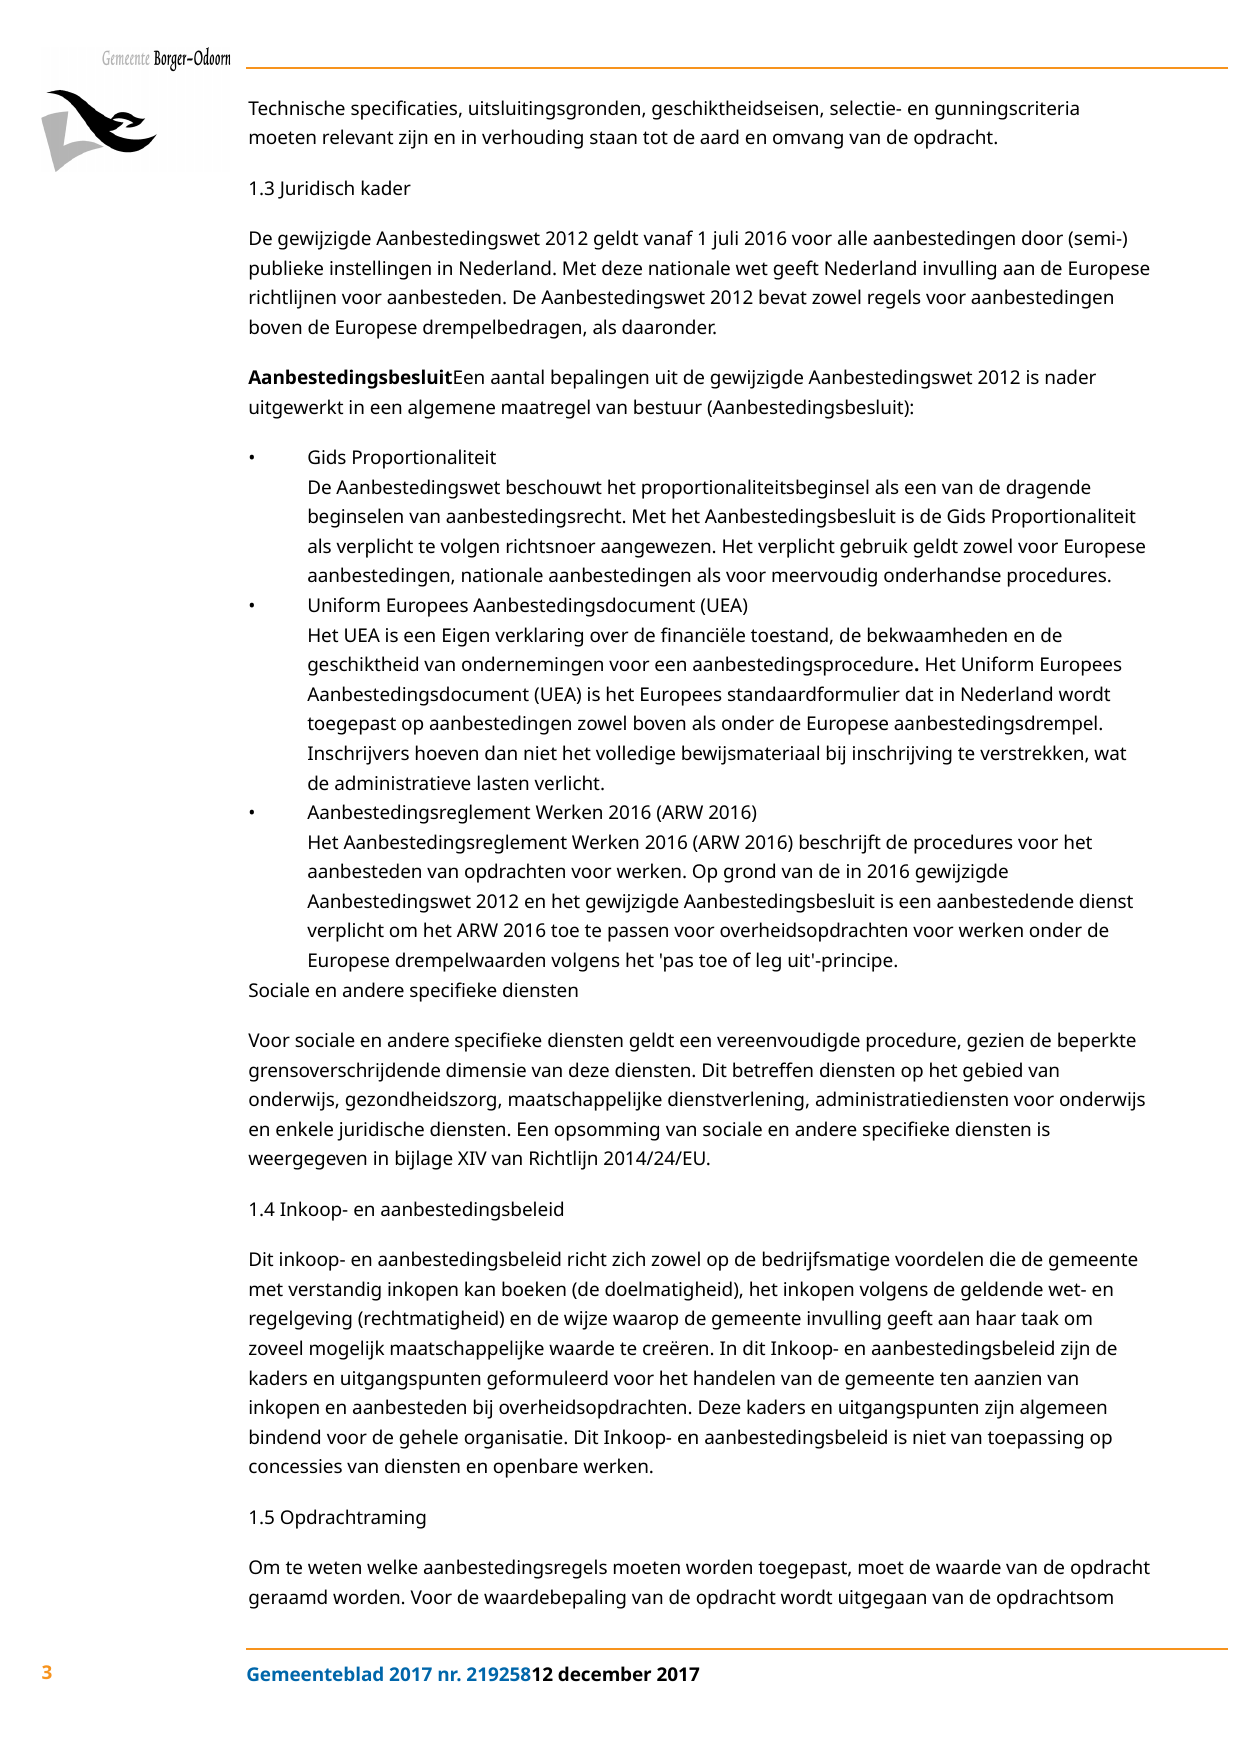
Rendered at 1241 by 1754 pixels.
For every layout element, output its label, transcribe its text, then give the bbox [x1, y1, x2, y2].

text De gewijzigde Aanbestedingswet 2012 geldt vanaf 1 juli 2016 voor alle aanbestedingen door (semi-) publieke instellingen in Nederland. Met deze nationale wet geeft Nederland invulling aan de Europese richtlijnen voor aanbesteden. De Aanbestedingswet 2012 bevat zowel regels voor aanbestedingen boven de Europese drempelbedragen, als daaronder. [248, 225, 1152, 340]
text 1.5 Opdrachtraming [248, 1504, 1152, 1530]
list Aanbestedingsreglement Werken 2016 (ARW 2016) [248, 799, 1152, 825]
text Dit inkoop- en aanbestedingsbeleid richt zich zowel op de bedrijfsmatige voordelen die de gemeente met verstandig inkopen kan boeken (de doelmatigheid), het inkopen volgens de geldende wet- en regelgeving (rechtmatigheid) en de wijze waarop de gemeente invulling geeft aan haar taak om zoveel mogelijk maatschappelijke waarde te creëren. In dit Inkoop- en aanbestedingsbeleid zijn de kaders en uitgangspunten geformuleerd voor het handelen van de gemeente ten aanzien van inkopen en aanbesteden bij overheidsopdrachten. Deze kaders en uitgangspunten zijn algemeen bindend voor de gehele organisatie. Dit Inkoop- en aanbestedingsbeleid is niet van toepassing op concessies van diensten en openbare werken. [248, 1246, 1152, 1479]
picture [41, 47, 231, 172]
list Uniform Europees Aanbestedingsdocument (UEA) [248, 592, 1152, 618]
text 1.4 Inkoop- en aanbestedingsbeleid [248, 1196, 1152, 1222]
list Het Aanbestedingsreglement Werken 2016 (ARW 2016) beschrijft de procedures voor het aanbesteden van opdrachten voor werken. Op grond van de in 2016 gewijzigde Aanbestedingswet 2012 en het gewijzigde Aanbestedingsbesluit is een aanbestedende dienst verplicht om het ARW 2016 toe te passen voor overheidsopdrachten voor werken onder de Europese drempelwaarden volgens het 'pas toe of leg uit'-principe. [248, 829, 1152, 973]
text Sociale en andere specifieke diensten [248, 977, 1152, 1003]
text Technische specificaties, uitsluitingsgronden, geschiktheidseisen, selectie- en gunningscriteria moeten relevant zijn en in verhouding staan tot de aard en omvang van de opdracht. [248, 95, 1152, 150]
text AanbestedingsbesluitEen aantal bepalingen uit de gewijzigde Aanbestedingswet 2012 is nader uitgewerkt in een algemene maatregel van bestuur (Aanbestedingsbesluit): [248, 364, 1152, 420]
text Voor sociale en andere specifieke diensten geldt een vereenvoudigde procedure, gezien de beperkte grensoverschrijdende dimensie van deze diensten. Dit betreffen diensten op het gebied van onderwijs, gezondheidszorg, maatschappelijke dienstverlening, administratiediensten voor onderwijs en enkele juridische diensten. Een opsomming van sociale en andere specifieke diensten is weergegeven in bijlage XIV van Richtlijn 2014/24/EU. [248, 1027, 1152, 1171]
text 1.3 Juridisch kader [248, 175, 1152, 201]
list Gids Proportionaliteit [248, 444, 1152, 470]
list Het UEA is een Eigen verklaring over de financiële toestand, de bekwaamheden en de geschiktheid van ondernemingen voor een aanbestedingsprocedure. Het Uniform Europees Aanbestedingsdocument (UEA) is het Europees standaardformulier dat in Nederland wordt toegepast op aanbestedingen zowel boven als onder de Europese aanbestedingsdrempel. Inschrijvers hoeven dan niet het volledige bewijsmateriaal bij inschrijving te verstrekken, wat de administratieve lasten verlicht. [248, 622, 1152, 796]
list De Aanbestedingswet beschouwt het proportionaliteitsbeginsel als een van de dragende beginselen van aanbestedingsrecht. Met het Aanbestedingsbesluit is de Gids Proportionaliteit als verplicht te volgen richtsnoer aangewezen. Het verplicht gebruik geldt zowel voor Europese aanbestedingen, nationale aanbestedingen als voor meervoudig onderhandse procedures. [248, 474, 1152, 588]
text Om te weten welke aanbestedingsregels moeten worden toegepast, moet de waarde van de opdracht geraamd worden. Voor de waardebepaling van de opdracht wordt uitgegaan van de opdrachtsom [248, 1554, 1152, 1610]
